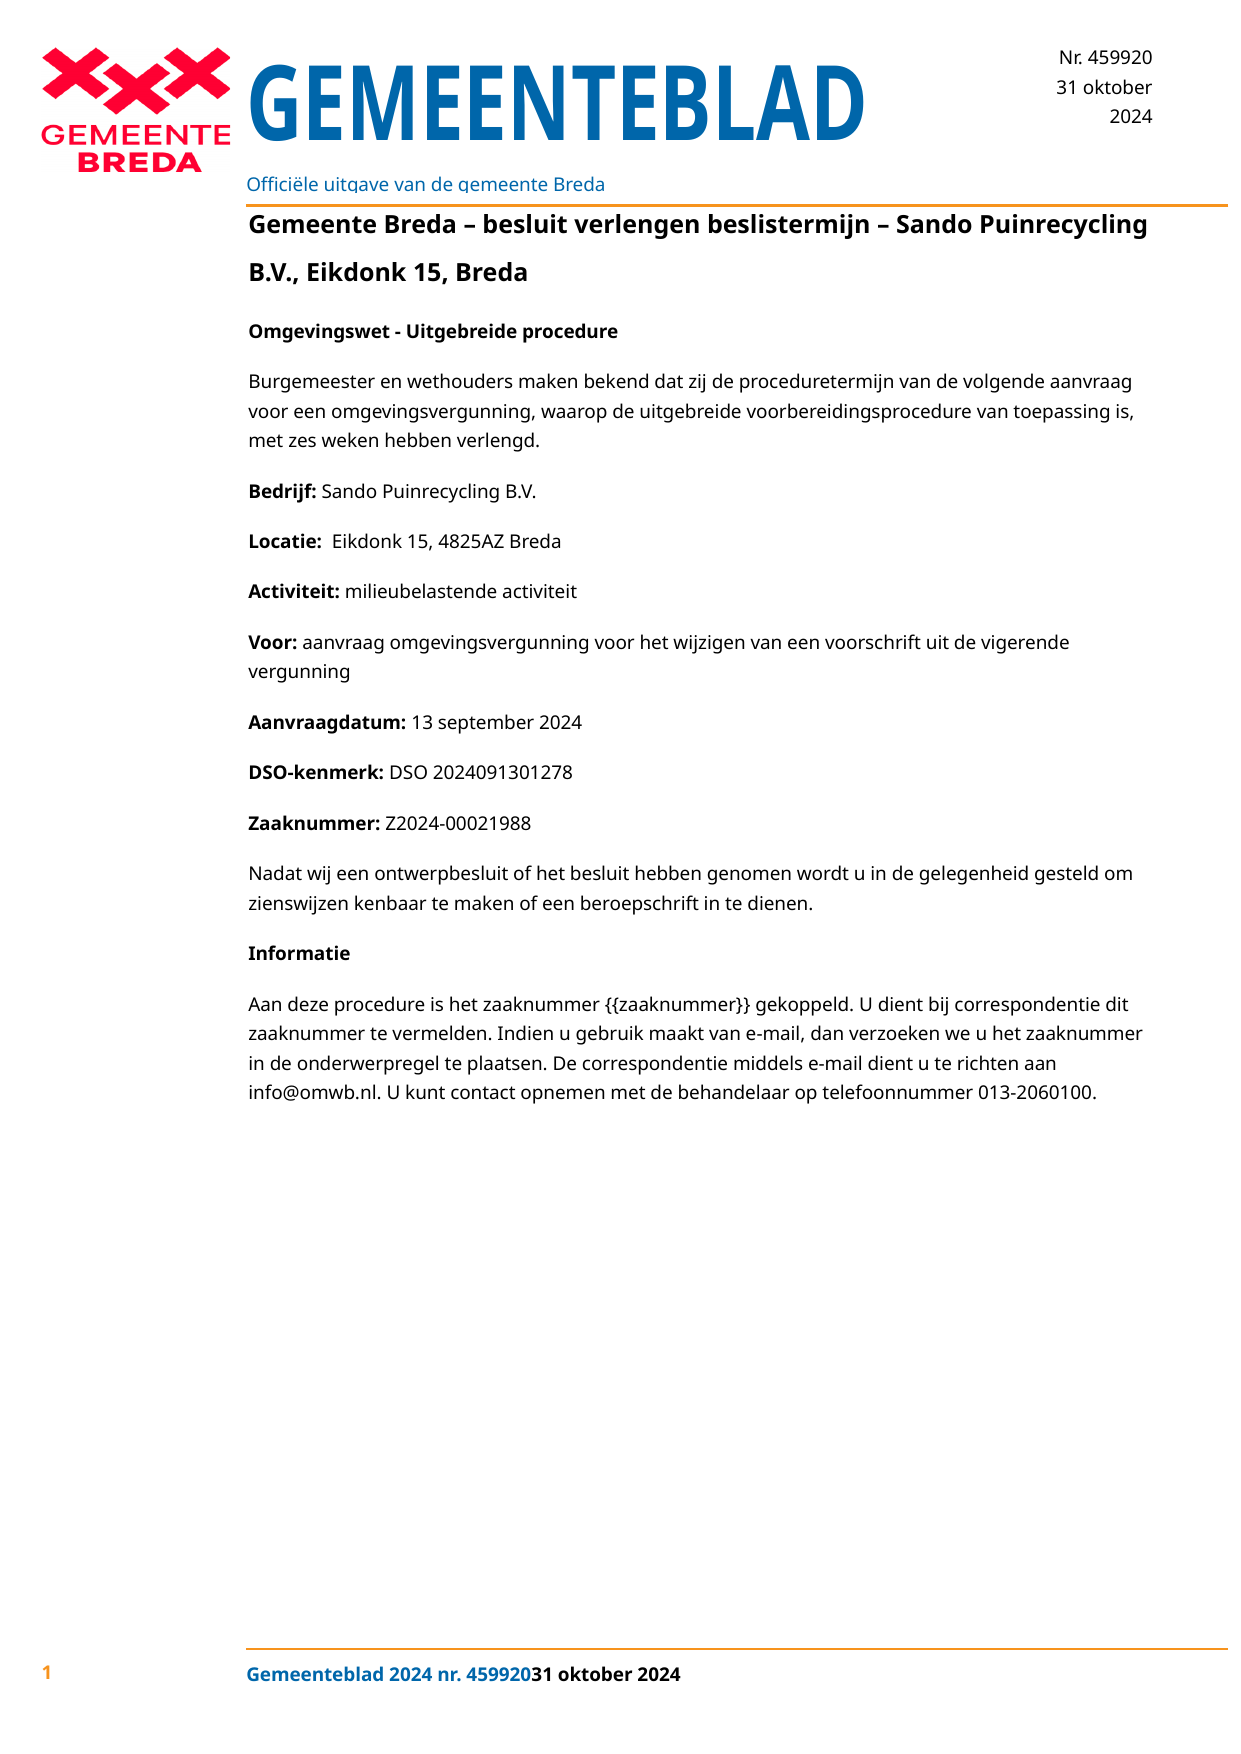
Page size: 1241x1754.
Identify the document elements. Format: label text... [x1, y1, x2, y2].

picture [41, 47, 231, 172]
text Aanvraagdatum: 13 september 2024 [248, 709, 1152, 735]
text Locatie: Eikdonk 15, 4825AZ Breda [248, 528, 1152, 554]
text Gemeente Breda – besluit verlengen beslistermijn – Sando Puinrecycling B.V., Eikdonk 15, Breda [248, 207, 1152, 288]
text Omgevingswet - Uitgebreide procedure [248, 318, 1152, 344]
text Bedrijf: Sando Puinrecycling B.V. [248, 478, 1152, 504]
text Informatie [248, 940, 1152, 966]
text Voor: aanvraag omgevingsvergunning voor het wijzigen van een voorschrift uit de vigerende vergunning [248, 629, 1152, 684]
text Activiteit: milieubelastende activiteit [248, 579, 1152, 604]
text Nadat wij een ontwerpbesluit of het besluit hebben genomen wordt u in de gelegenheid gesteld om zienswijzen kenbaar te maken of een beroepschrift in te dienen. [248, 860, 1152, 916]
text Aan deze procedure is het zaaknummer {{zaaknummer}} gekoppeld. U dient bij correspondentie dit zaaknummer te vermelden. Indien u gebruik maakt van e-mail, dan verzoeken we u het zaaknummer in de onderwerpregel te plaatsen. De correspondentie middels e-mail dient u te richten aan info@omwb.nl. U kunt contact opnemen met de behandelaar op telefoonnummer 013-2060100. [248, 991, 1152, 1105]
text Burgemeester en wethouders maken bekend dat zij de proceduretermijn van de volgende aanvraag voor een omgevingsvergunning, waarop de uitgebreide voorbereidingsprocedure van toepassing is, met zes weken hebben verlengd. [248, 368, 1152, 453]
text DSO-kenmerk: DSO 2024091301278 [248, 759, 1152, 785]
text Zaaknummer: Z2024-00021988 [248, 810, 1152, 836]
